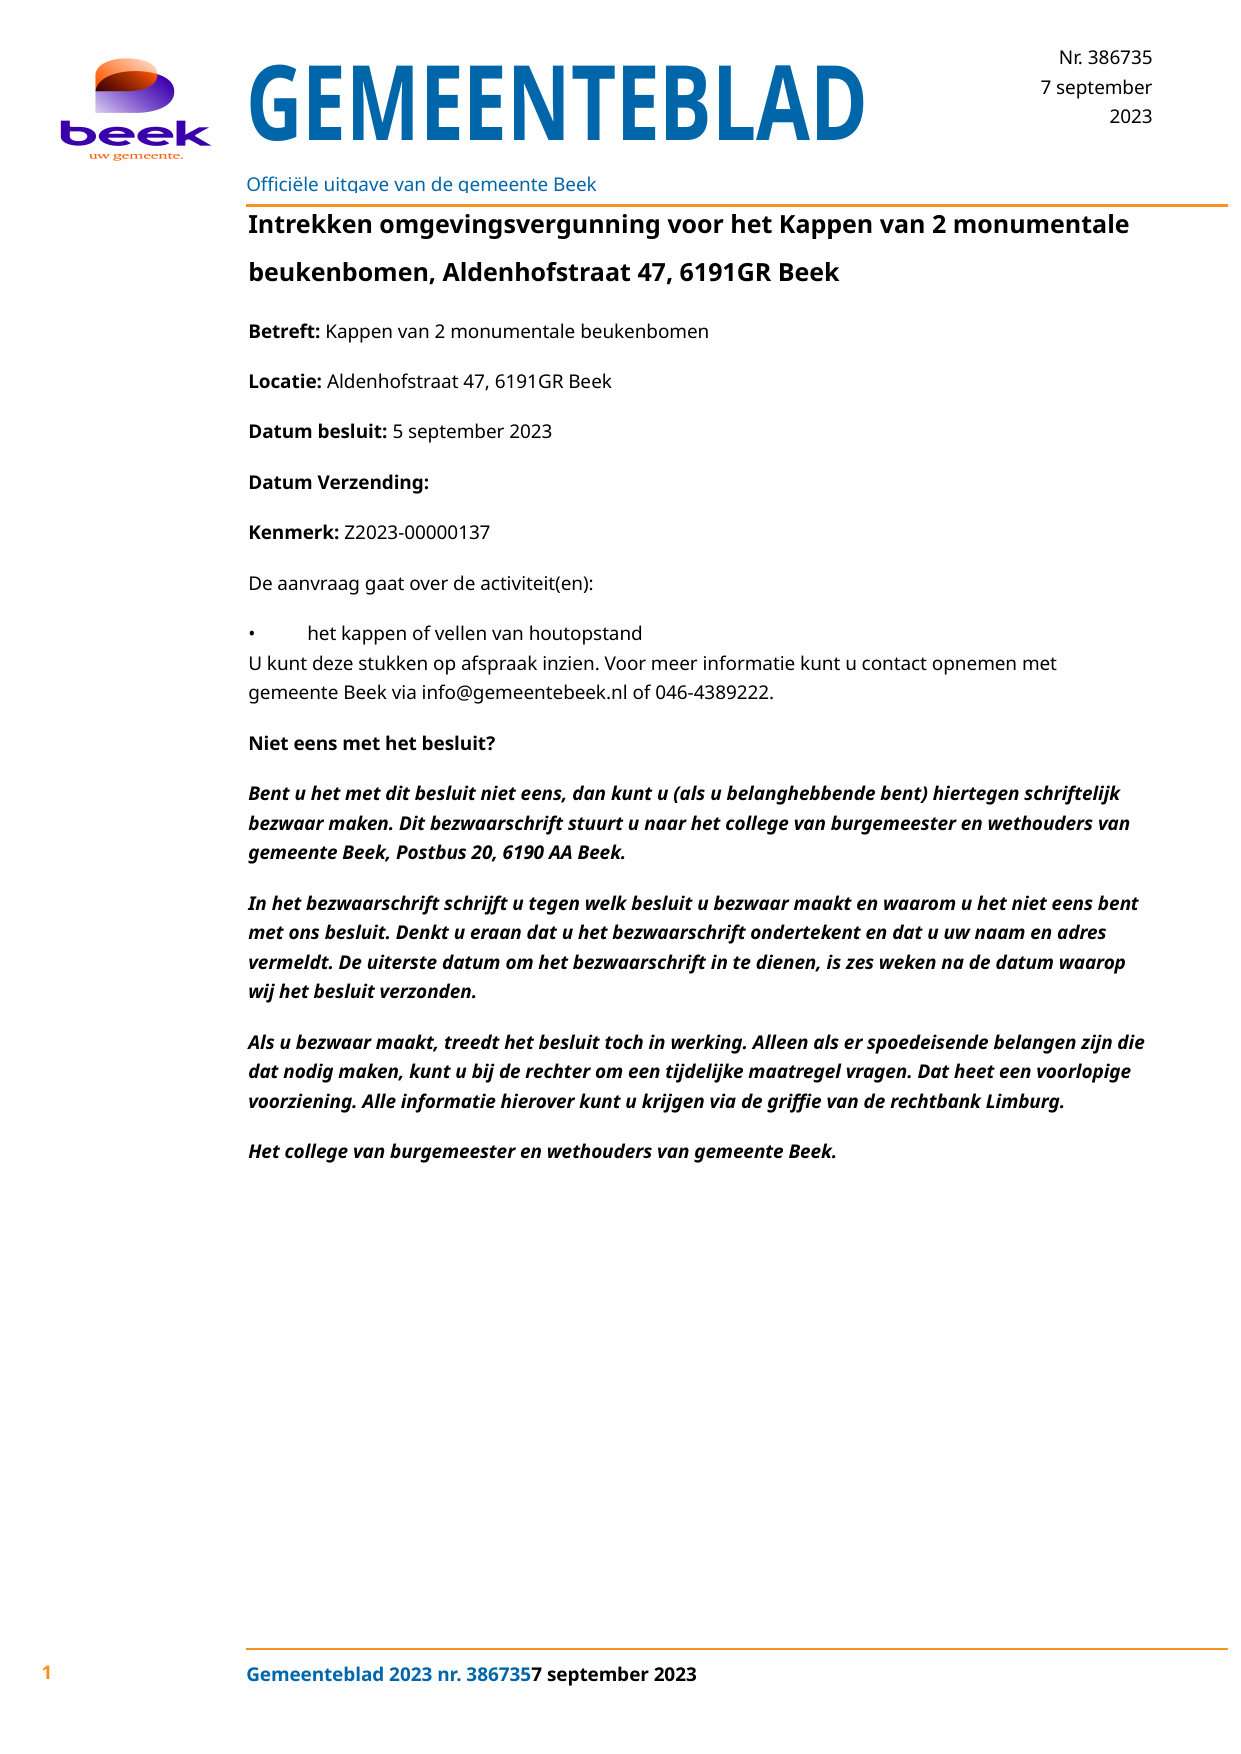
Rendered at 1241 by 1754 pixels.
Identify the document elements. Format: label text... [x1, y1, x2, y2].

text In het bezwaarschrift schrijft u tegen welk besluit u bezwaar maakt en waarom u het niet eens bent met ons besluit. Denkt u eraan dat u het bezwaarschrift ondertekent en dat u uw naam en adres vermeldt. De uiterste datum om het bezwaarschrift in te dienen, is zes weken na de datum waarop wij het besluit verzonden. [248, 890, 1152, 1004]
text Datum Verzending: [248, 469, 1152, 495]
text Intrekken omgevingsvergunning voor het Kappen van 2 monumentale beukenbomen, Aldenhofstraat 47, 6191GR Beek [248, 207, 1152, 288]
picture [41, 47, 231, 172]
text Betreft: Kappen van 2 monumentale beukenbomen [248, 318, 1152, 344]
text Locatie: Aldenhofstraat 47, 6191GR Beek [248, 368, 1152, 394]
list het kappen of vellen van houtopstand [248, 620, 1152, 646]
text Als u bezwaar maakt, treedt het besluit toch in werking. Alleen als er spoedeisende belangen zijn die dat nodig maken, kunt u bij de rechter om een tijdelijke maatregel vragen. Dat heet een voorlopige voorziening. Alle informatie hierover kunt u krijgen via de griffie van de rechtbank Limburg. [248, 1029, 1152, 1114]
text U kunt deze stukken op afspraak inzien. Voor meer informatie kunt u contact opnemen met gemeente Beek via info@gemeentebeek.nl of 046-4389222. [248, 650, 1152, 705]
text De aanvraag gaat over de activiteit(en): [248, 570, 1152, 596]
text Niet eens met het besluit? [248, 730, 1152, 756]
text Kenmerk: Z2023-00000137 [248, 519, 1152, 545]
text Datum besluit: 5 september 2023 [248, 419, 1152, 444]
text Bent u het met dit besluit niet eens, dan kunt u (als u belanghebbende bent) hiertegen schriftelijk bezwaar maken. Dit bezwaarschrift stuurt u naar het college van burgemeester en wethouders van gemeente Beek, Postbus 20, 6190 AA Beek. [248, 780, 1152, 865]
text Het college van burgemeester en wethouders van gemeente Beek. [248, 1139, 1152, 1164]
